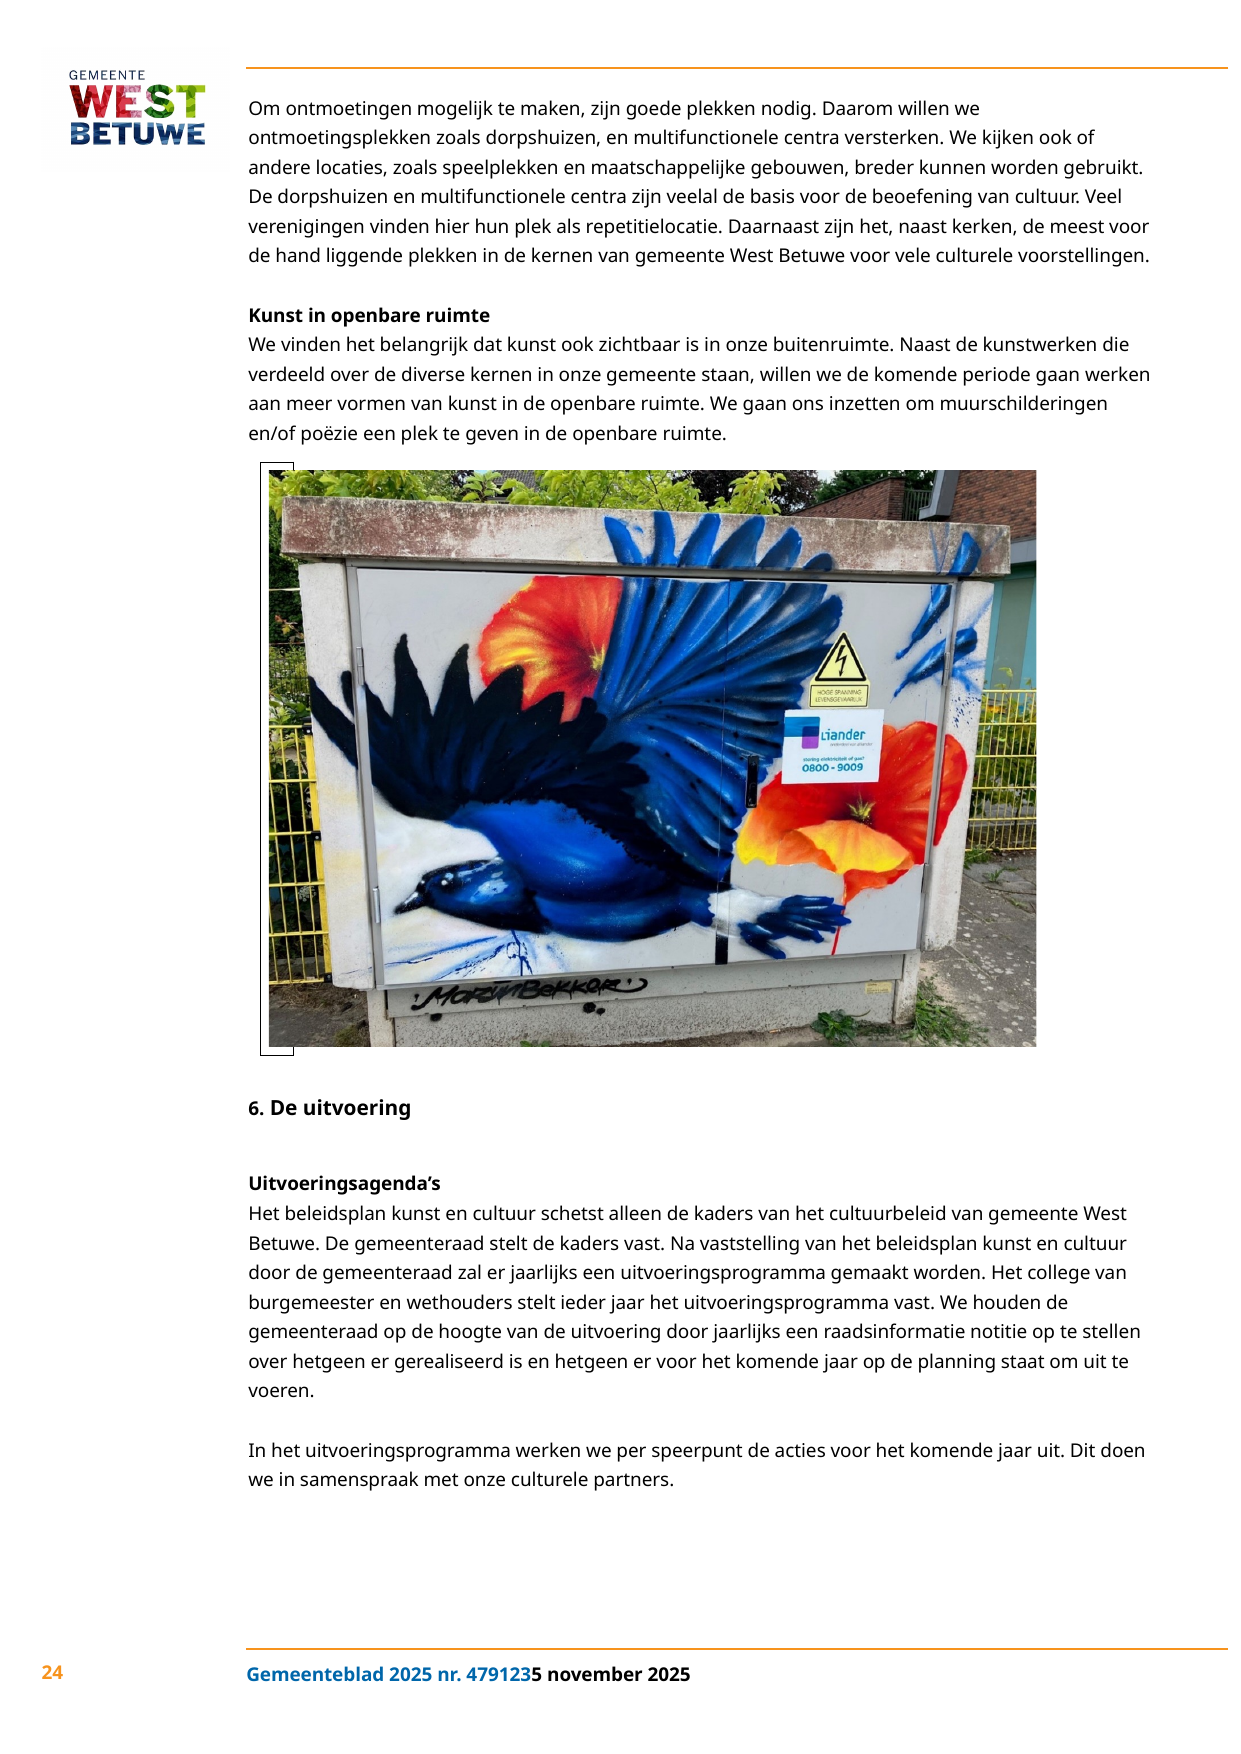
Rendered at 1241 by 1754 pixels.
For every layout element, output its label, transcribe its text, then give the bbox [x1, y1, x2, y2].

text In het uitvoeringsprogramma werken we per speerpunt de acties voor het komende jaar uit. Dit doen we in samenspraak met onze culturele partners. [248, 1437, 1152, 1492]
text We vinden het belangrijk dat kunst ook zichtbaar is in onze buitenruimte. Naast de kunstwerken die verdeeld over de diverse kernen in onze gemeente staan, willen we de komende periode gaan werken aan meer vormen van kunst in de openbare ruimte. We gaan ons inzetten om muurschilderingen en/of poëzie een plek te geven in de openbare ruimte. [248, 331, 1152, 446]
picture [268, 470, 1037, 1047]
text 6. De uitvoering [248, 1093, 1152, 1121]
text Om ontmoetingen mogelijk te maken, zijn goede plekken nodig. Daarom willen we ontmoetingsplekken zoals dorpshuizen, en multifunctionele centra versterken. We kijken ook of andere locaties, zoals speelplekken en maatschappelijke gebouwen, breder kunnen worden gebruikt. De dorpshuizen en multifunctionele centra zijn veelal de basis voor de beoefening van cultuur. Veel verenigingen vinden hier hun plek als repetitielocatie. Daarnaast zijn het, naast kerken, de meest voor de hand liggende plekken in de kernen van gemeente West Betuwe voor vele culturele voorstellingen. [248, 95, 1152, 268]
picture [41, 47, 231, 172]
text Het beleidsplan kunst en cultuur schetst alleen de kaders van het cultuurbeleid van gemeente West Betuwe. De gemeenteraad stelt de kaders vast. Na vaststelling van het beleidsplan kunst en cultuur door de gemeenteraad zal er jaarlijks een uitvoeringsprogramma gemaakt worden. Het college van burgemeester en wethouders stelt ieder jaar het uitvoeringsprogramma vast. We houden de gemeenteraad op de hoogte van de uitvoering door jaarlijks een raadsinformatie notitie op te stellen over hetgeen er gerealiseerd is en hetgeen er voor het komende jaar op de planning staat om uit te voeren. [248, 1200, 1152, 1403]
text Uitvoeringsagenda’s [248, 1171, 1152, 1196]
text Kunst in openbare ruimte [248, 302, 1152, 328]
